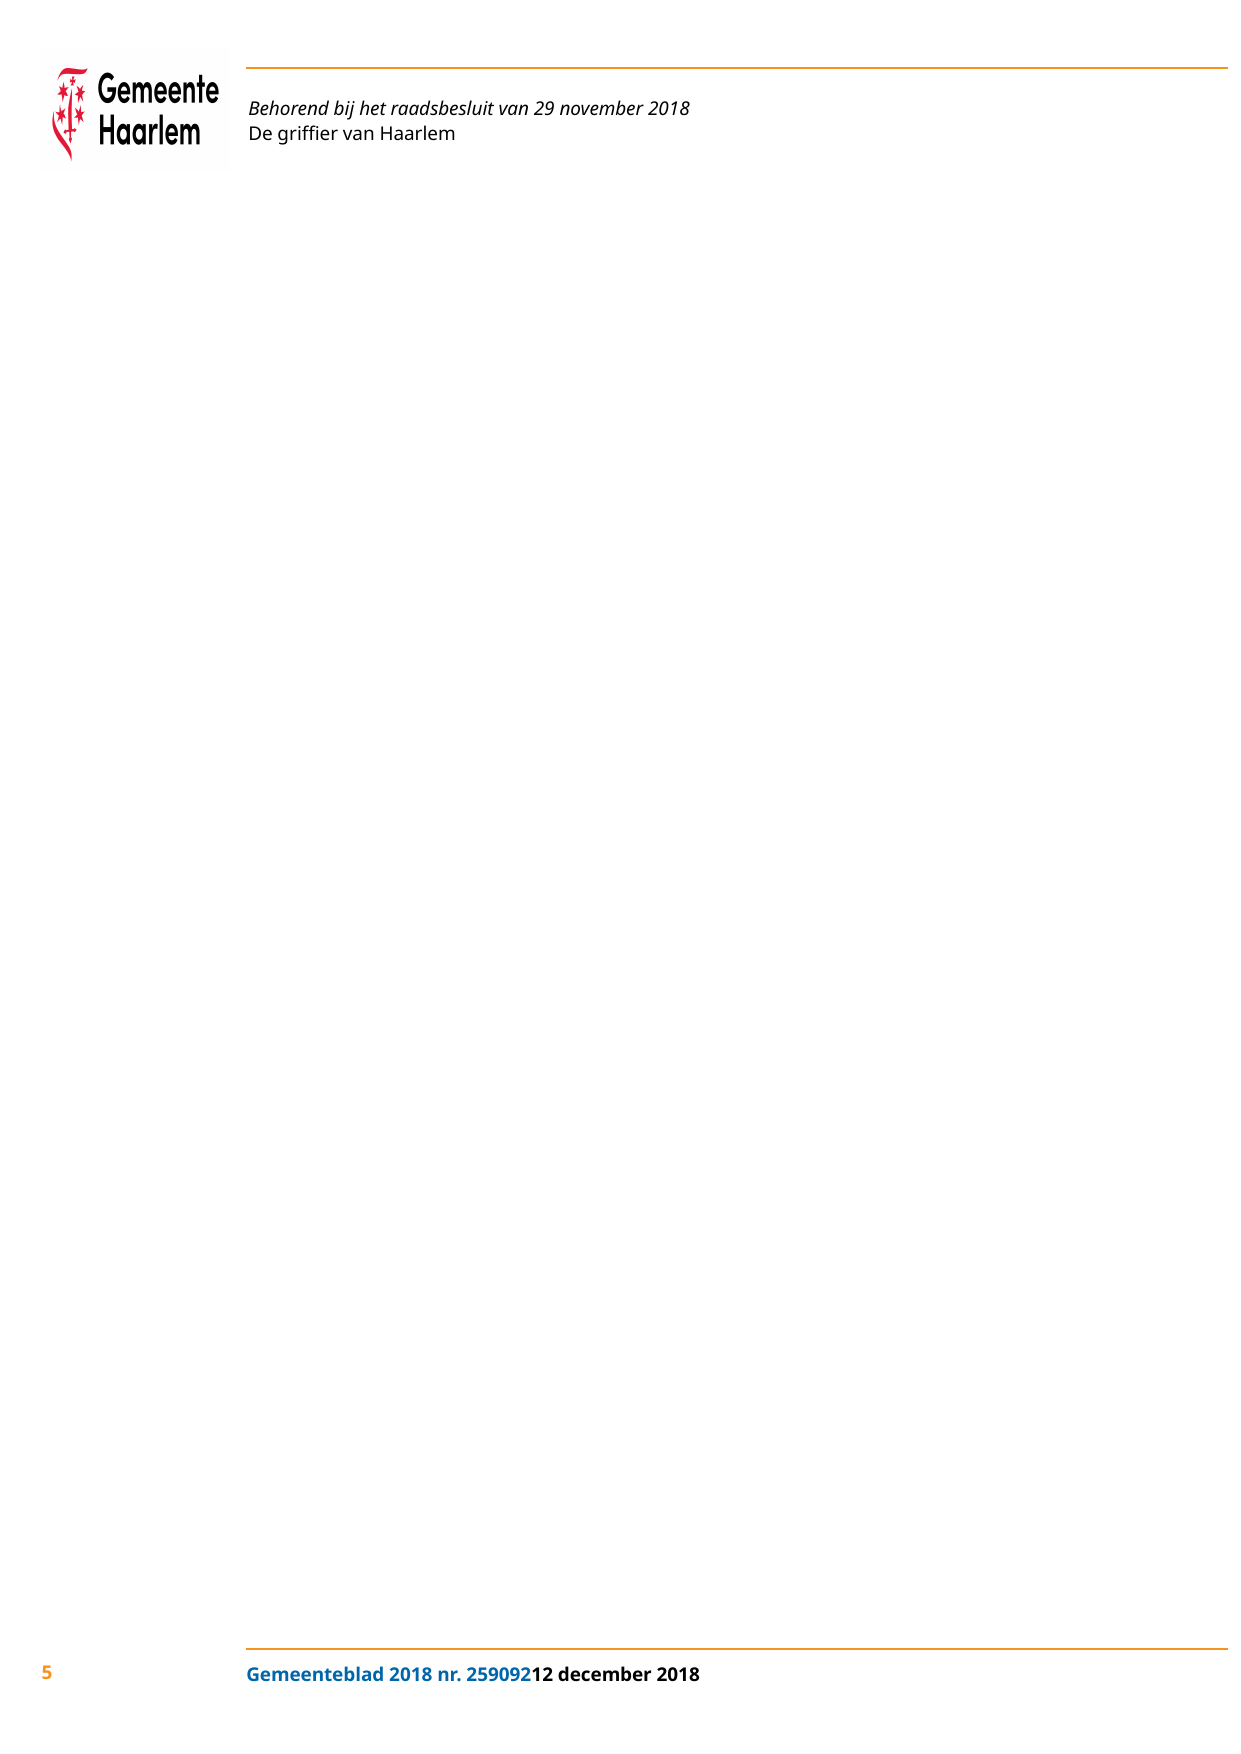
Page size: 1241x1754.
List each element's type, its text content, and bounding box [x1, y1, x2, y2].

picture [41, 47, 231, 172]
text De griffier van Haarlem [248, 121, 1152, 146]
text Behorend bij het raadsbesluit van 29 november 2018 [248, 95, 1152, 121]
